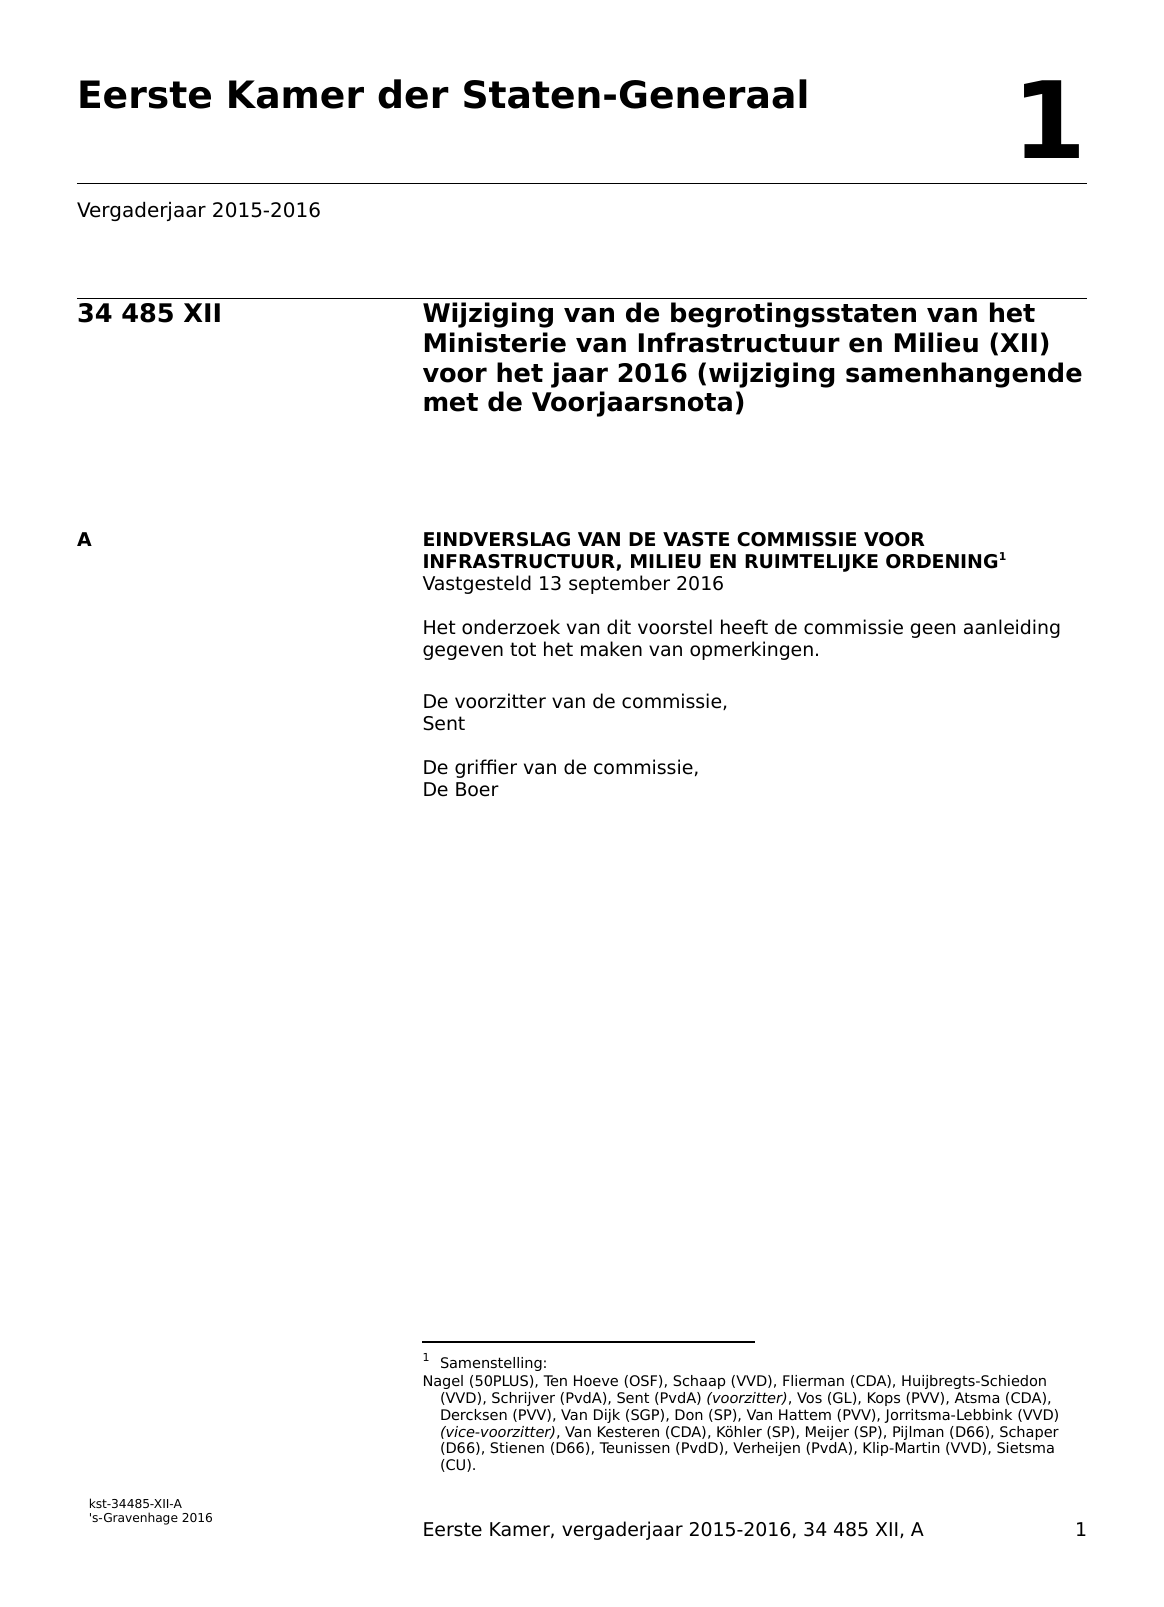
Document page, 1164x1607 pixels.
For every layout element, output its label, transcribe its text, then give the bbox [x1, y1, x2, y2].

subtitle 34 485 XII Wijziging van de begrotingsstaten van het Ministerie van Infrastructuur en Milieu (XII) voor het jaar 2016 (wijziging samenhangende met de Voorjaarsnota) [77, 299, 1087, 418]
text 's-Gravenhage 2016 [88, 1511, 323, 1525]
text De voorzitter van de commissie, Sent [422, 691, 1087, 735]
text Samenstelling: [422, 1351, 1087, 1373]
table_header Eerste Kamer der Staten-Generaal [77, 59, 886, 183]
table_header 1 [886, 59, 1087, 183]
text kst-34485-XII-A [88, 1497, 323, 1511]
table_cell Vergaderjaar 2015-2016 [77, 184, 1087, 298]
text De griffier van de commissie, De Boer [422, 757, 1087, 801]
text Het onderzoek van dit voorstel heeft de commissie geen aanleiding gegeven tot het maken van opmerkingen. [422, 617, 1087, 661]
subtitle A EINDVERSLAG VAN DE VASTE COMMISSIE VOOR INFRASTRUCTUUR, MILIEU EN RUIMTELIJKE ORDENING [77, 529, 1087, 573]
text Vastgesteld 13 september 2016 [422, 573, 1087, 595]
text Nagel (50PLUS), Ten Hoeve (OSF), Schaap (VVD), Flierman (CDA), Huijbregts-Schiedon (VVD), Schrijver (PvdA), Sent (PvdA) (voorzitter), Vos (GL), Kops (PVV), Atsma (CDA), Dercksen (PVV), Van Dijk (SGP), Don (SP), Van Hattem (PVV), Jorritsma-Lebbink (VVD) (vice-voorzitter), Van Kesteren (CDA), Köhler (SP), Meijer (SP), Pijlman (D66), Schaper (D66), Stienen (D66), Teunissen (PvdD), Verheijen (PvdA), Klip-Martin (VVD), Sietsma (CU). [422, 1373, 1087, 1474]
